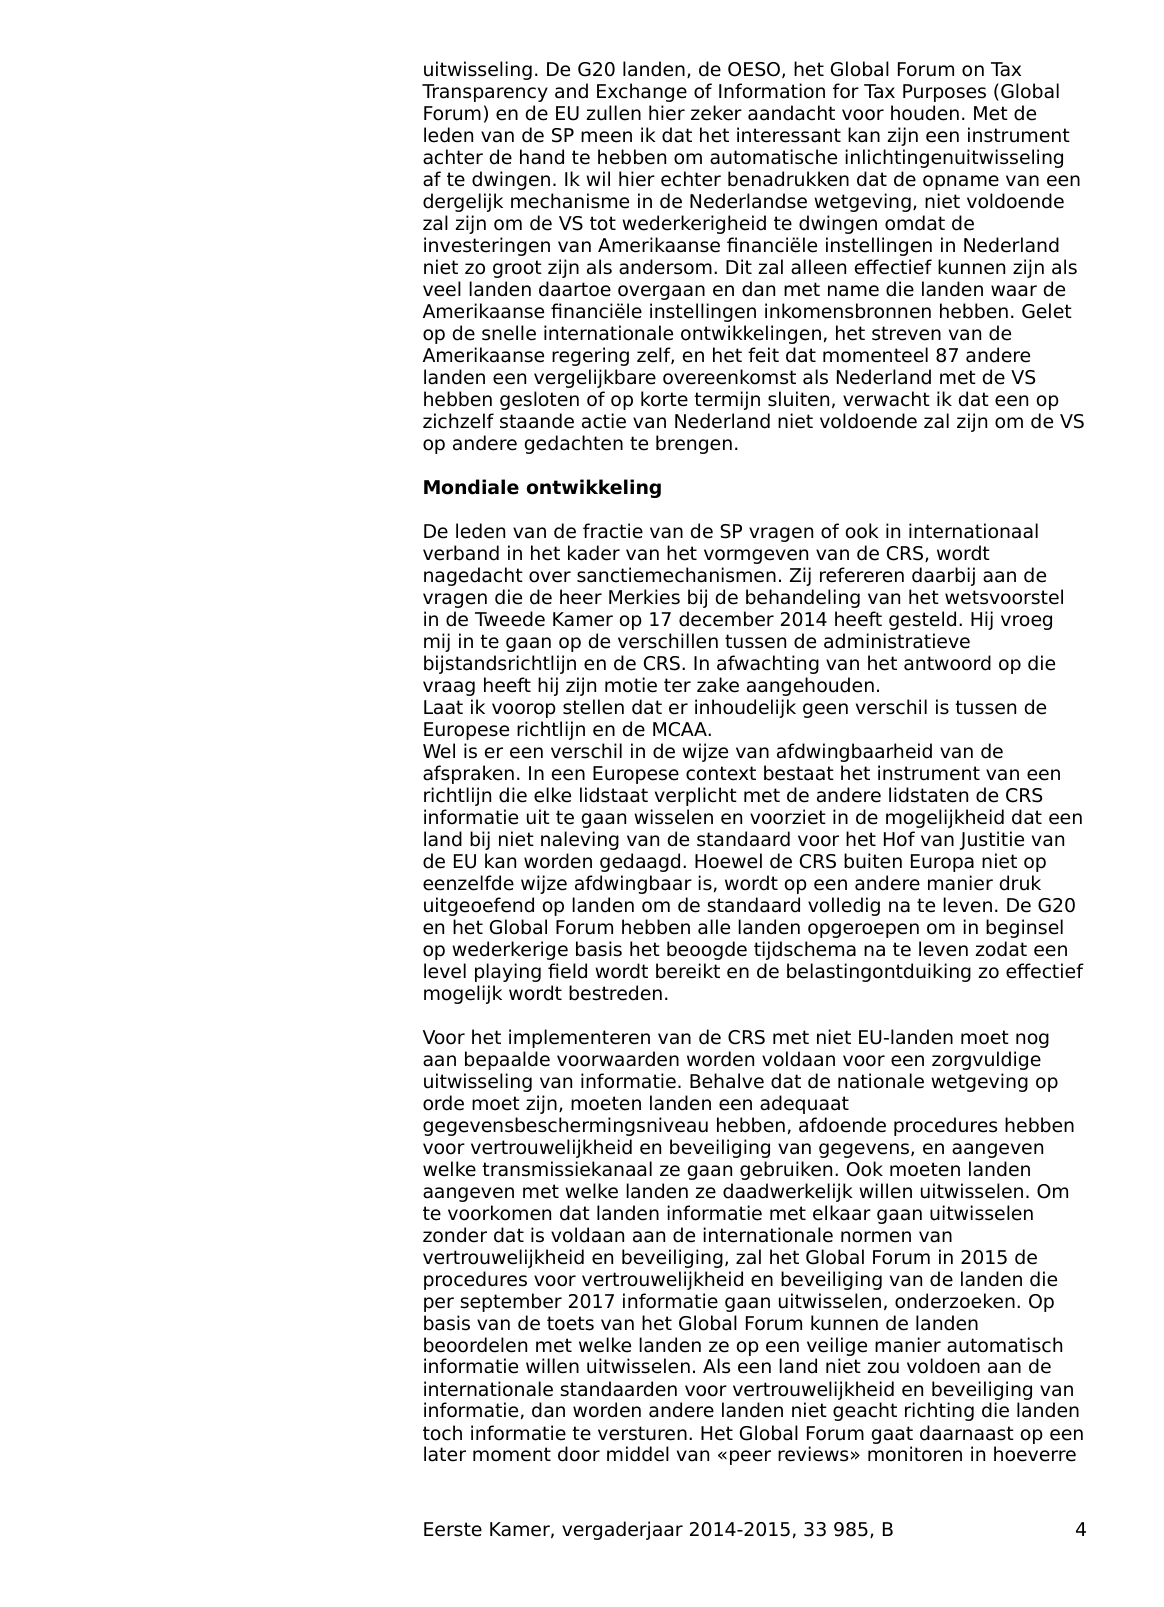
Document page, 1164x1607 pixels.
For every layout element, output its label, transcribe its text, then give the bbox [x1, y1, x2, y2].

text Voor het implementeren van de CRS met niet EU-landen moet nog aan bepaalde voorwaarden worden voldaan voor een zorgvuldige uitwisseling van informatie. Behalve dat de nationale wetgeving op orde moet zijn, moeten landen een adequaat gegevensbeschermingsniveau hebben, afdoende procedures hebben voor vertrouwelijkheid en beveiliging van gegevens, en aangeven welke transmissiekanaal ze gaan gebruiken. Ook moeten landen aangeven met welke landen ze daadwerkelijk willen uitwisselen. Om te voorkomen dat landen informatie met elkaar gaan uitwisselen zonder dat is voldaan aan de internationale normen van vertrouwelijkheid en beveiliging, zal het Global Forum in 2015 de procedures voor vertrouwelijkheid en beveiliging van de landen die per september 2017 informatie gaan uitwisselen, onderzoeken. Op basis van de toets van het Global Forum kunnen de landen beoordelen met welke landen ze op een veilige manier automatisch informatie willen uitwisselen. Als een land niet zou voldoen aan de internationale standaarden voor vertrouwelijkheid en beveiliging van informatie, dan worden andere landen niet geacht richting die landen toch informatie te versturen. Het Global Forum gaat daarnaast op een later moment door middel van «peer reviews» monitoren in hoeverre [422, 1027, 1087, 1466]
subtitle Mondiale ontwikkeling [422, 477, 1087, 499]
text Laat ik voorop stellen dat er inhoudelijk geen verschil is tussen de Europese richtlijn en de MCAA. [422, 697, 1087, 741]
text De leden van de fractie van de SP vragen of ook in internationaal verband in het kader van het vormgeven van de CRS, wordt nagedacht over sanctiemechanismen. Zij refereren daarbij aan de vragen die de heer Merkies bij de behandeling van het wetsvoorstel in de Tweede Kamer op 17 december 2014 heeft gesteld. Hij vroeg mij in te gaan op de verschillen tussen de administratieve bijstandsrichtlijn en de CRS. In afwachting van het antwoord op die vraag heeft hij zijn motie ter zake aangehouden. [422, 521, 1087, 697]
text Wel is er een verschil in de wijze van afdwingbaarheid van de afspraken. In een Europese context bestaat het instrument van een richtlijn die elke lidstaat verplicht met de andere lidstaten de CRS informatie uit te gaan wisselen en voorziet in de mogelijkheid dat een land bij niet naleving van de standaard voor het Hof van Justitie van de EU kan worden gedaagd. Hoewel de CRS buiten Europa niet op eenzelfde wijze afdwingbaar is, wordt op een andere manier druk uitgeoefend op landen om de standaard volledig na te leven. De G20 en het Global Forum hebben alle landen opgeroepen om in beginsel op wederkerige basis het beoogde tijdschema na te leven zodat een level playing field wordt bereikt en de belastingontduiking zo effectief mogelijk wordt bestreden. [422, 741, 1087, 1004]
text uitwisseling. De G20 landen, de OESO, het Global Forum on Tax Transparency and Exchange of Information for Tax Purposes (Global Forum) en de EU zullen hier zeker aandacht voor houden. Met de leden van de SP meen ik dat het interessant kan zijn een instrument achter de hand te hebben om automatische inlichtingenuitwisseling af te dwingen. Ik wil hier echter benadrukken dat de opname van een dergelijk mechanisme in de Nederlandse wetgeving, niet voldoende zal zijn om de VS tot wederkerigheid te dwingen omdat de investeringen van Amerikaanse financiële instellingen in Nederland niet zo groot zijn als andersom. Dit zal alleen effectief kunnen zijn als veel landen daartoe overgaan en dan met name die landen waar de Amerikaanse financiële instellingen inkomensbronnen hebben. Gelet op de snelle internationale ontwikkelingen, het streven van de Amerikaanse regering zelf, en het feit dat momenteel 87 andere landen een vergelijkbare overeenkomst als Nederland met de VS hebben gesloten of op korte termijn sluiten, verwacht ik dat een op zichzelf staande actie van Nederland niet voldoende zal zijn om de VS op andere gedachten te brengen. [422, 59, 1087, 455]
